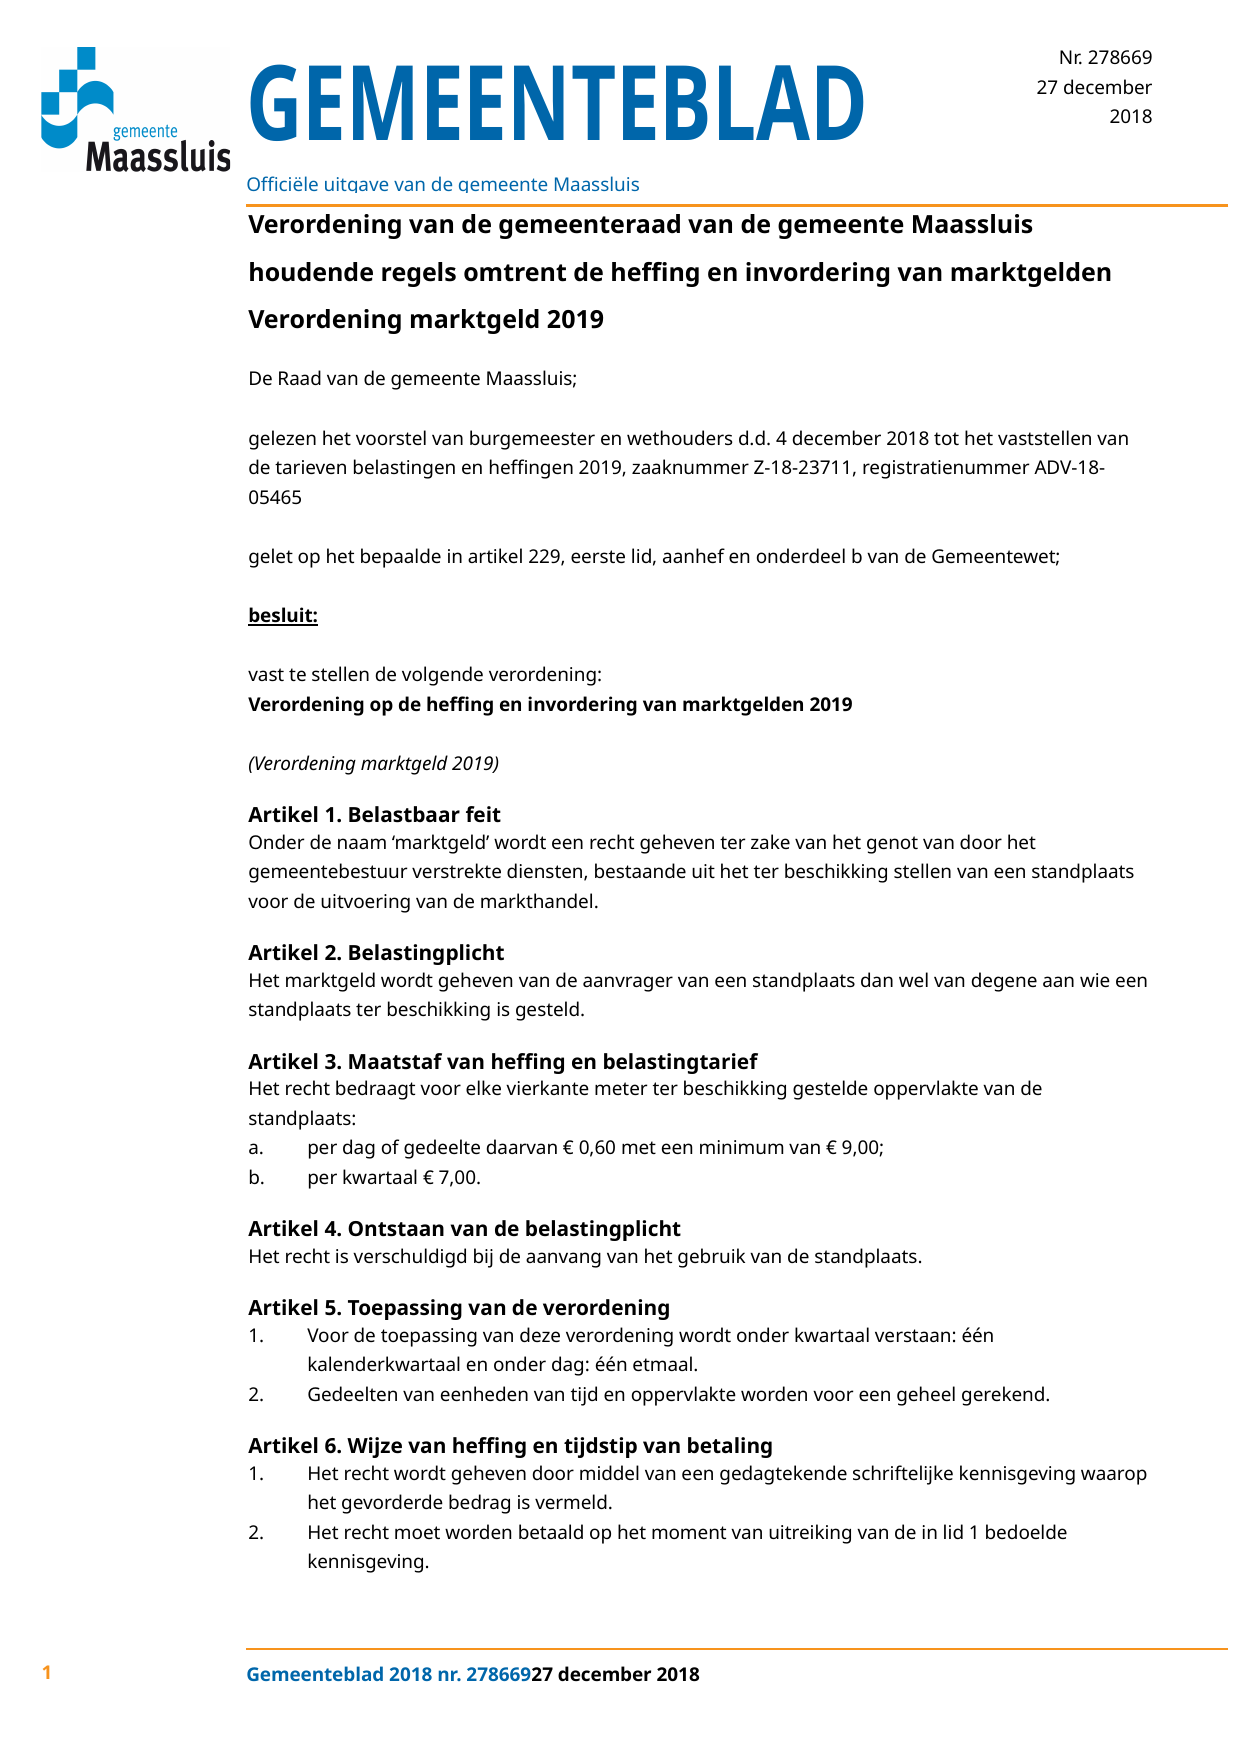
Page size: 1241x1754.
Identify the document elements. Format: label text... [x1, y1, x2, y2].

text Verordening op de heffing en invordering van marktgelden 2019 [248, 691, 1152, 717]
text Artikel 2. Belastingplicht [248, 938, 1152, 967]
text Artikel 6. Wijze van heffing en tijdstip van betaling [248, 1431, 1152, 1460]
text Het recht is verschuldigd bij de aanvang van het gebruik van de standplaats. [248, 1243, 1152, 1269]
text Het marktgeld wordt geheven van de aanvrager van een standplaats dan wel van degene aan wie een standplaats ter beschikking is gesteld. [248, 967, 1152, 1022]
text Artikel 4. Ontstaan van de belastingplicht [248, 1214, 1152, 1243]
text Artikel 5. Toepassing van de verordening [248, 1293, 1152, 1322]
text (Verordening marktgeld 2019) [248, 750, 1152, 776]
text besluit: [248, 602, 1152, 628]
list Het recht moet worden betaald op het moment van uitreiking van de in lid 1 bedoelde kennisgeving. [248, 1519, 1152, 1574]
picture [41, 47, 77, 92]
list Voor de toepassing van deze verordening wordt onder kwartaal verstaan: één kalenderkwartaal en onder dag: één etmaal. [248, 1322, 1152, 1377]
text Artikel 1. Belastbaar feit [248, 801, 1152, 829]
text gelezen het voorstel van burgemeester en wethouders d.d. 4 december 2018 tot het vaststellen van de tarieven belastingen en heffingen 2019, zaaknummer Z-18-23711, registratienummer ADV-18-05465 [248, 425, 1152, 509]
text De Raad van de gemeente Maassluis; [248, 366, 1152, 391]
text vast te stellen de volgende verordening: [248, 661, 1152, 687]
picture [41, 47, 231, 172]
list Het recht wordt geheven door middel van een gedagtekende schriftelijke kennisgeving waarop het gevorderde bedrag is vermeld. [248, 1460, 1152, 1515]
text Het recht bedraagt voor elke vierkante meter ter beschikking gestelde oppervlakte van de standplaats: [248, 1075, 1152, 1131]
list Gedeelten van eenheden van tijd en oppervlakte worden voor een geheel gerekend. [248, 1381, 1152, 1407]
text Verordening van de gemeenteraad van de gemeente Maassluis houdende regels omtrent de heffing en invordering van marktgelden Verordening marktgeld 2019 [248, 207, 1152, 336]
list per dag of gedeelte daarvan € 0,60 met een minimum van € 9,00; [248, 1134, 1152, 1160]
text Onder de naam ‘marktgeld’ wordt een recht geheven ter zake van het genot van door het gemeentebestuur verstrekte diensten, bestaande uit het ter beschikking stellen van een standplaats voor de uitvoering van de markthandel. [248, 829, 1152, 914]
text Artikel 3. Maatstaf van heffing en belastingtarief [248, 1047, 1152, 1075]
list per kwartaal € 7,00. [248, 1164, 1152, 1190]
text gelet op het bepaalde in artikel 229, eerste lid, aanhef en onderdeel b van de Gemeentewet; [248, 543, 1152, 569]
